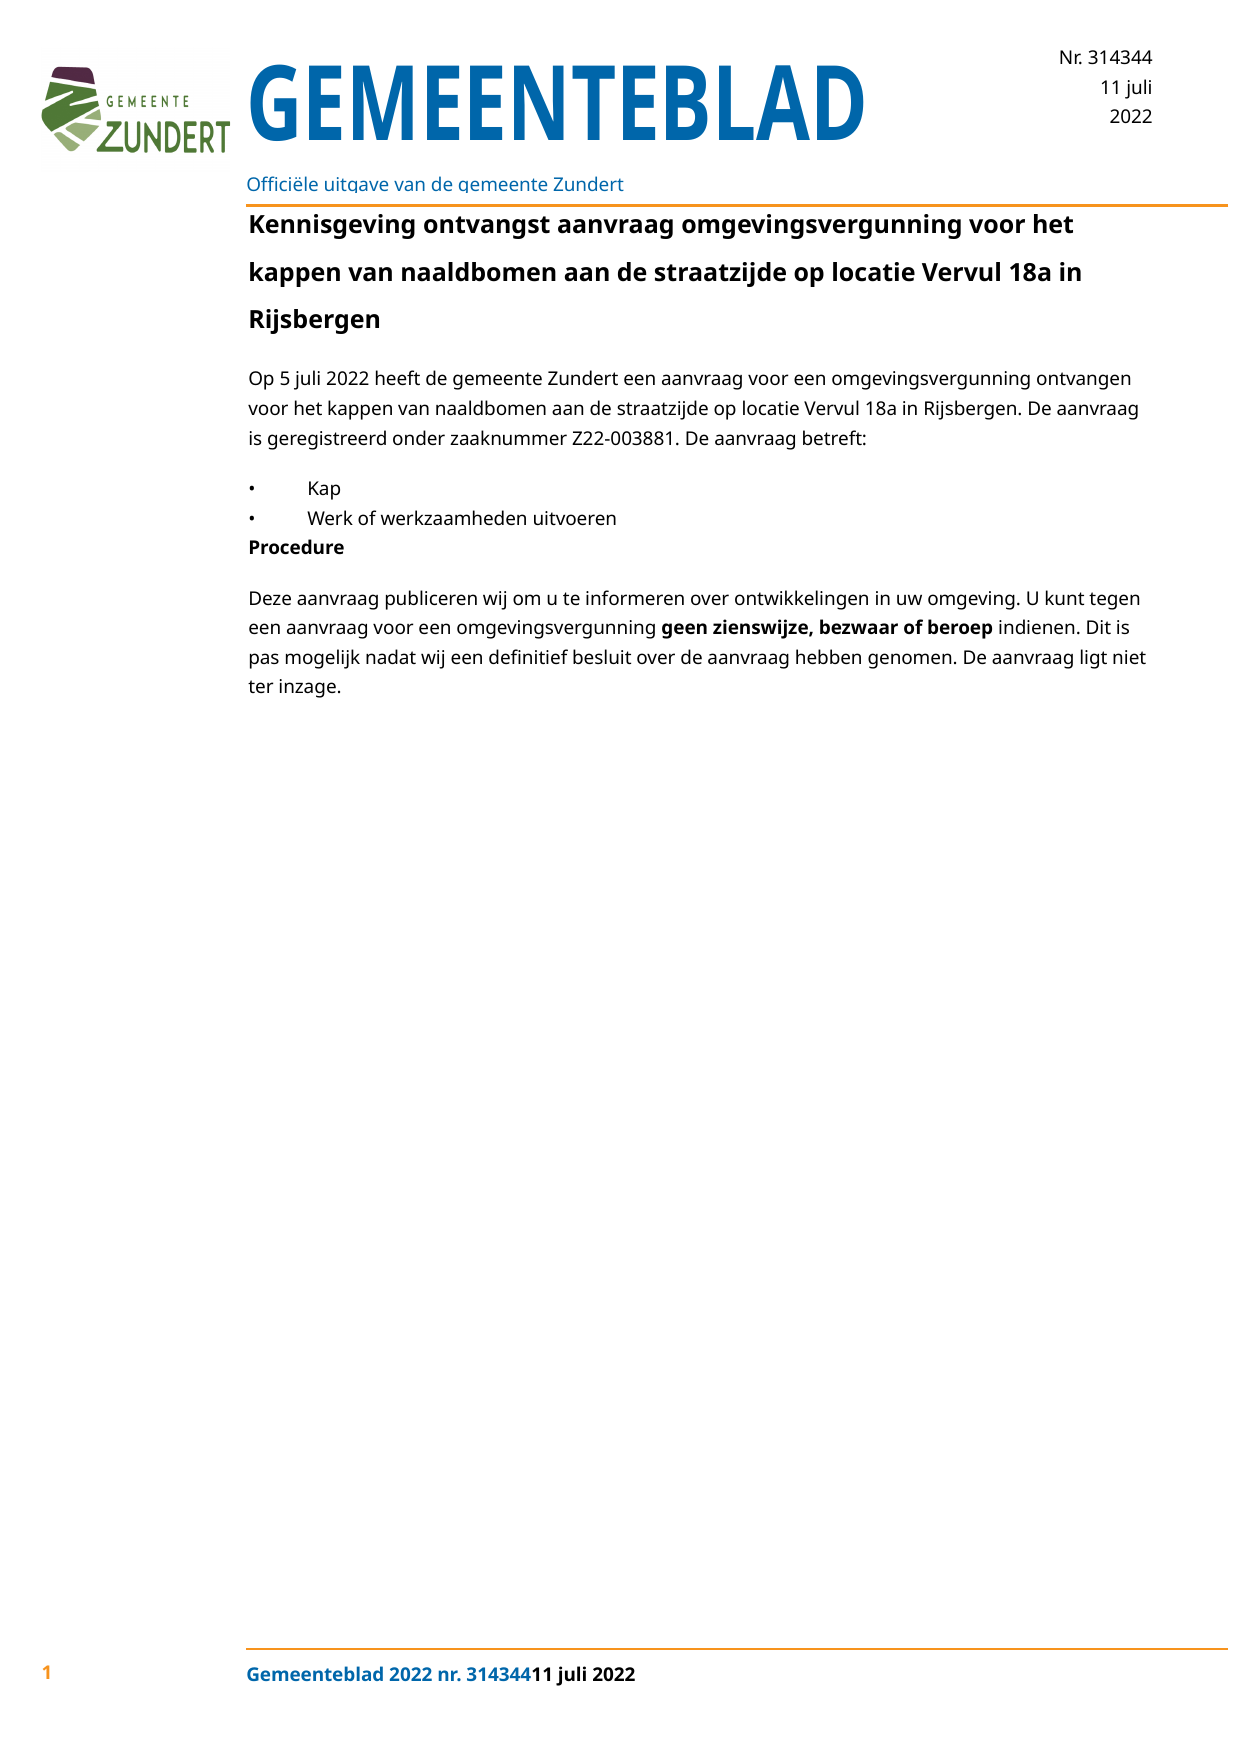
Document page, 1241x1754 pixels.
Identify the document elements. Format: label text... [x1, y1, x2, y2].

list Kap [248, 475, 1152, 501]
text Kennisgeving ontvangst aanvraag omgevingsvergunning voor het kappen van naaldbomen aan de straatzijde op locatie Vervul 18a in Rijsbergen [248, 207, 1152, 336]
text Deze aanvraag publiceren wij om u te informeren over ontwikkelingen in uw omgeving. U kunt tegen een aanvraag voor een omgevingsvergunning geen zienswijze, bezwaar of beroep indienen. Dit is pas mogelijk nadat wij een definitief besluit over de aanvraag hebben genomen. De aanvraag ligt niet ter inzage. [248, 585, 1152, 699]
list Werk of werkzaamheden uitvoeren [248, 505, 1152, 530]
text Op 5 juli 2022 heeft de gemeente Zundert een aanvraag voor een omgevingsvergunning ontvangen voor het kappen van naaldbomen aan de straatzijde op locatie Vervul 18a in Rijsbergen. De aanvraag is geregistreerd onder zaaknummer Z22-003881. De aanvraag betreft: [248, 366, 1152, 450]
text Procedure [248, 534, 1152, 560]
picture [41, 47, 231, 172]
